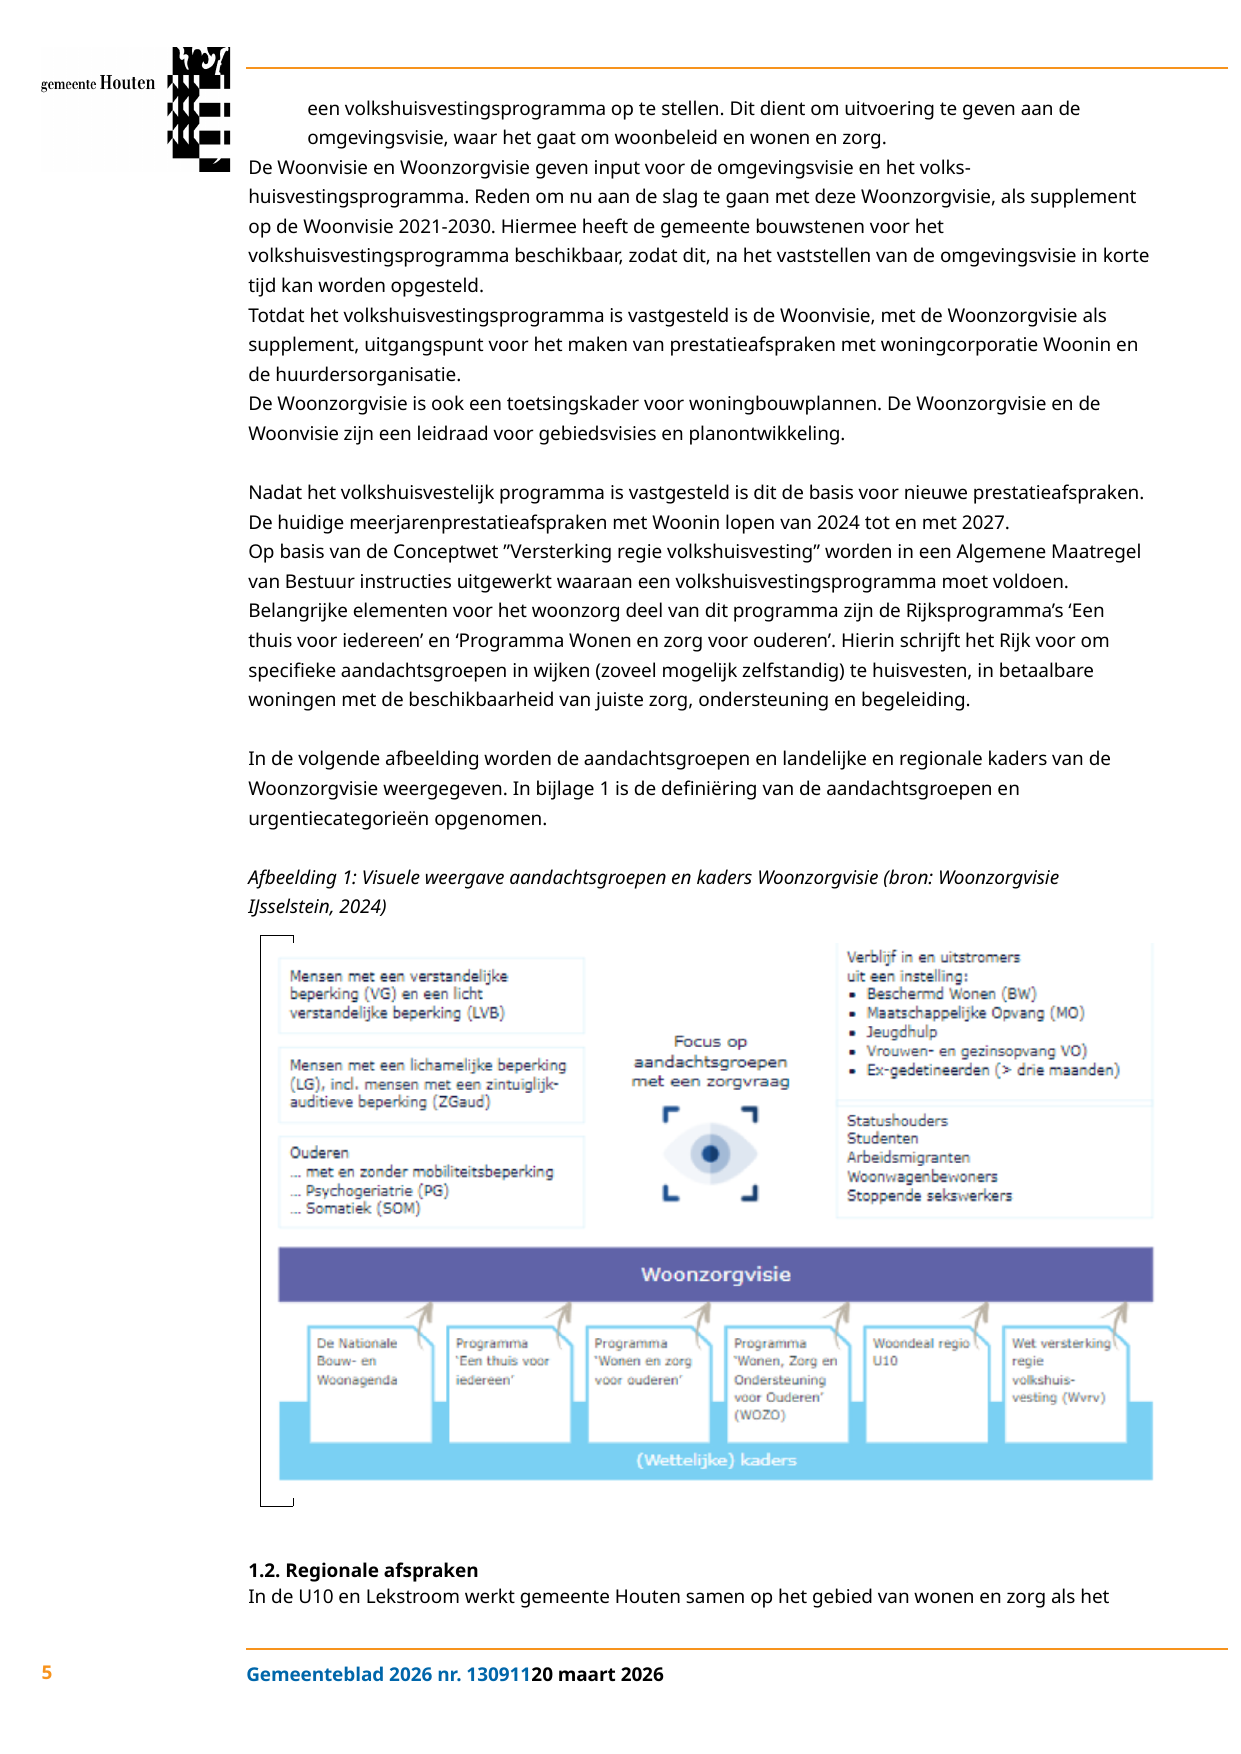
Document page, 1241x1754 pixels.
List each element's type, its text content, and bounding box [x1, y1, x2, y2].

text In de volgende afbeelding worden de aandachtsgroepen en landelijke en regionale kaders van de Woonzorgvisie weergegeven. In bijlage 1 is de definiëring van de aandachtsgroepen en urgentiecategorieën opgenomen. [248, 746, 1152, 831]
text Nadat het volkshuisvestelijk programma is vastgesteld is dit de basis voor nieuwe prestatieafspraken. De huidige meerjarenprestatieafspraken met Woonin lopen van 2024 tot en met 2027. [248, 479, 1152, 535]
text De Woonzorgvisie is ook een toetsingskader voor woningbouwplannen. De Woonzorgvisie en de Woonvisie zijn een leidraad voor gebiedsvisies en planontwikkeling. [248, 391, 1152, 446]
picture [41, 47, 231, 172]
text Op basis van de Conceptwet ”Versterking regie volkshuisvesting” worden in een Algemene Maatregel van Bestuur instructies uitgewerkt waaraan een volkshuisvestingsprogramma moet voldoen. Belangrijke elementen voor het woonzorg deel van dit programma zijn de Rijksprogramma’s ‘Een thuis voor iedereen’ en ‘Programma Wonen en zorg voor ouderen’. Hierin schrijft het Rijk voor om specifieke aandachtsgroepen in wijken (zoveel mogelijk zelfstandig) te huisvesten, in betaalbare woningen met de beschikbaarheid van juiste zorg, ondersteuning en begeleiding. [248, 538, 1152, 712]
text In de U10 en Lekstroom werkt gemeente Houten samen op het gebied van wonen en zorg als het [248, 1583, 1152, 1608]
list een volkshuisvestingsprogramma op te stellen. Dit dient om uitvoering te geven aan de omgevingsvisie, waar het gaat om woonbeleid en wonen en zorg. [248, 95, 1152, 150]
picture [268, 943, 1173, 1498]
text Afbeelding 1: Visuele weergave aandachtsgroepen en kaders Woonzorgvisie (bron: Woonzorgvisie IJsselstein, 2024) [248, 864, 1152, 919]
text 1.2. Regionale afspraken [248, 1557, 1152, 1583]
text Totdat het volkshuisvestingsprogramma is vastgesteld is de Woonvisie, met de Woonzorgvisie als supplement, uitgangspunt voor het maken van prestatieafspraken met woningcorporatie Woonin en de huurdersorganisatie. [248, 302, 1152, 387]
text De Woonvisie en Woonzorgvisie geven input voor de omgevingsvisie en het volks-huisvestingsprogramma. Reden om nu aan de slag te gaan met deze Woonzorgvisie, als supplement op de Woonvisie 2021-2030. Hiermee heeft de gemeente bouwstenen voor het volkshuisvestingsprogramma beschikbaar, zodat dit, na het vaststellen van de omgevingsvisie in korte tijd kan worden opgesteld. [248, 154, 1152, 298]
